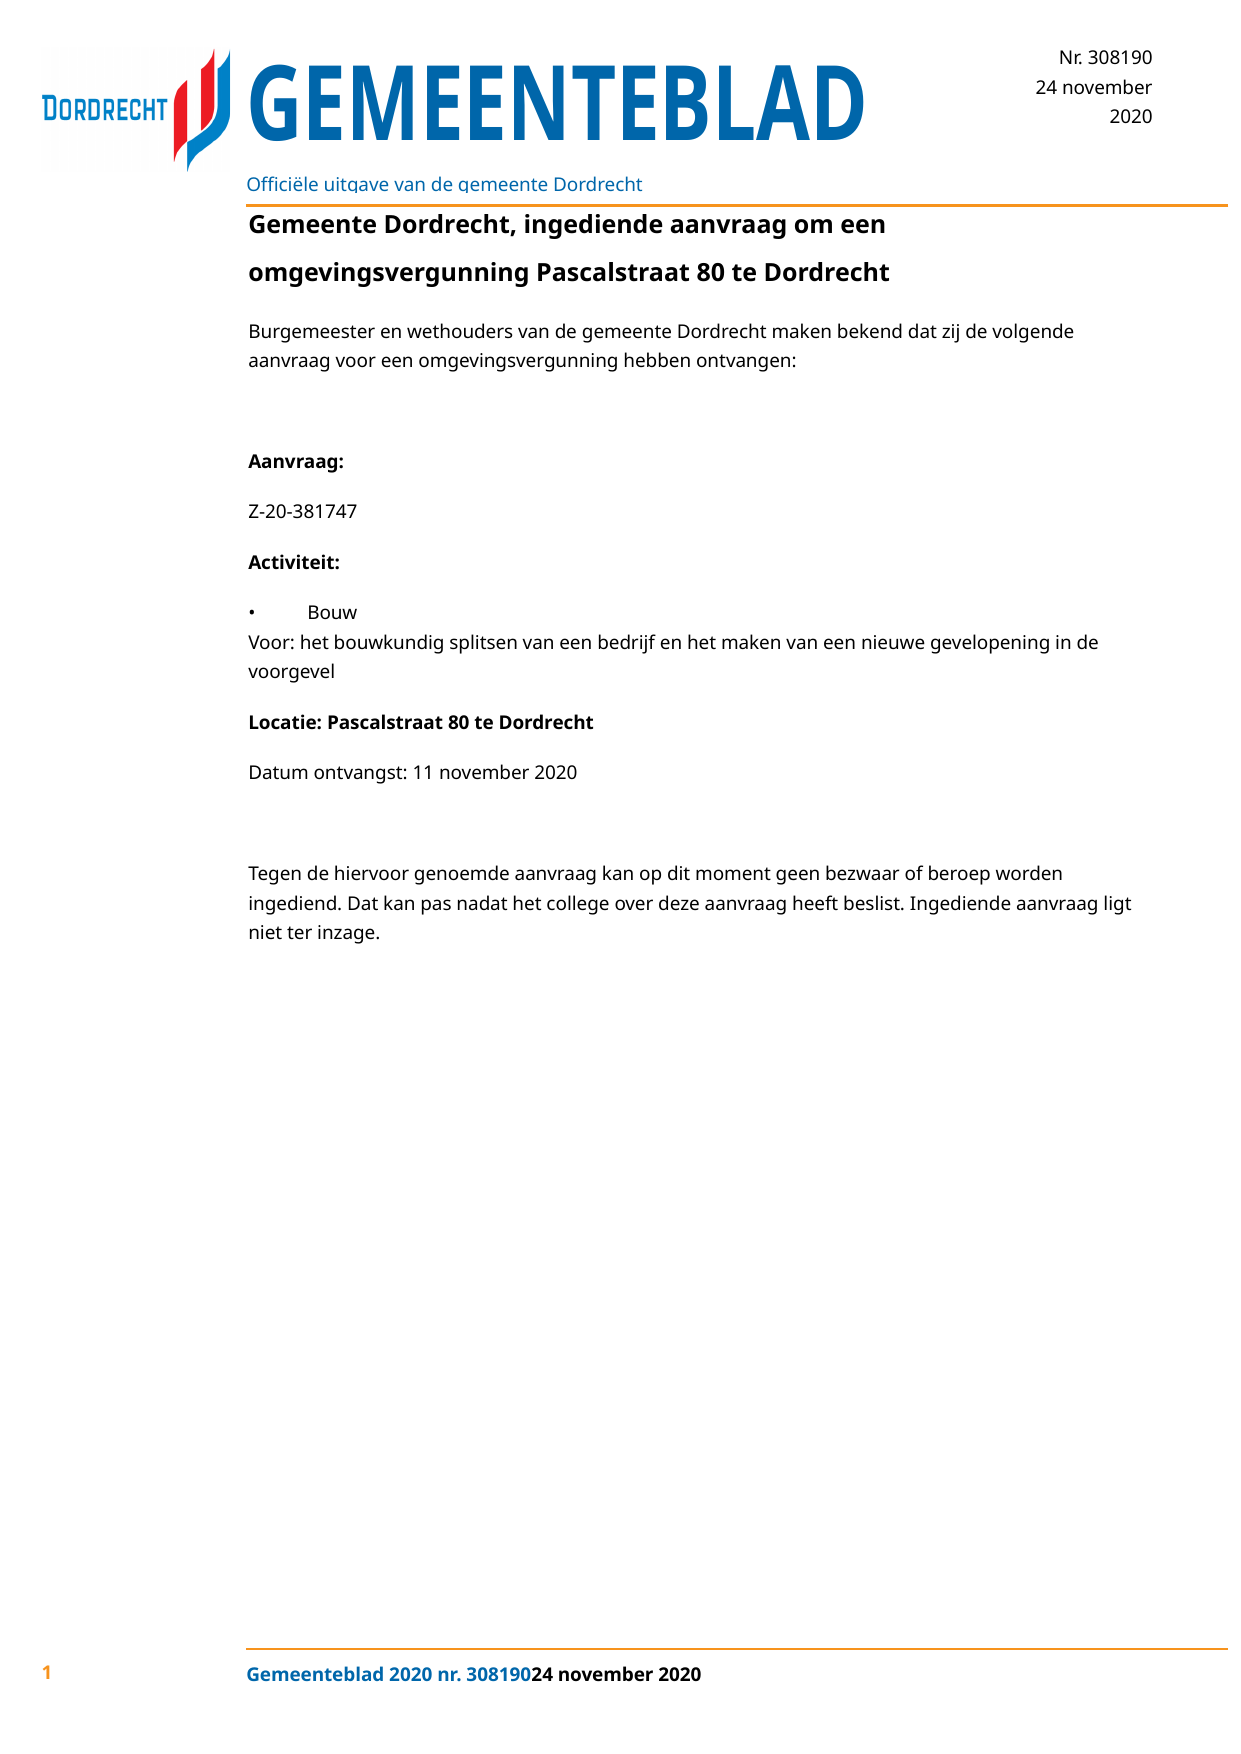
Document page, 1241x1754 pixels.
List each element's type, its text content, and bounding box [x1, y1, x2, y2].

text Activiteit: [248, 549, 1152, 575]
text Locatie: Pascalstraat 80 te Dordrecht [248, 709, 1152, 735]
text Voor: het bouwkundig splitsen van een bedrijf en het maken van een nieuwe gevelopening in de voorgevel [248, 629, 1152, 684]
picture [41, 47, 231, 172]
text Z-20-381747 [248, 499, 1152, 524]
text Burgemeester en wethouders van de gemeente Dordrecht maken bekend dat zij de volgende aanvraag voor een omgevingsvergunning hebben ontvangen: [248, 318, 1152, 373]
text Aanvraag: [248, 448, 1152, 474]
text Tegen de hiervoor genoemde aanvraag kan op dit moment geen bezwaar of beroep worden ingediend. Dat kan pas nadat het college over deze aanvraag heeft beslist. Ingediende aanvraag ligt niet ter inzage. [248, 860, 1152, 945]
text Gemeente Dordrecht, ingediende aanvraag om een omgevingsvergunning Pascalstraat 80 te Dordrecht [248, 207, 1152, 288]
text Datum ontvangst: 11 november 2020 [248, 759, 1152, 785]
list Bouw [248, 599, 1152, 625]
